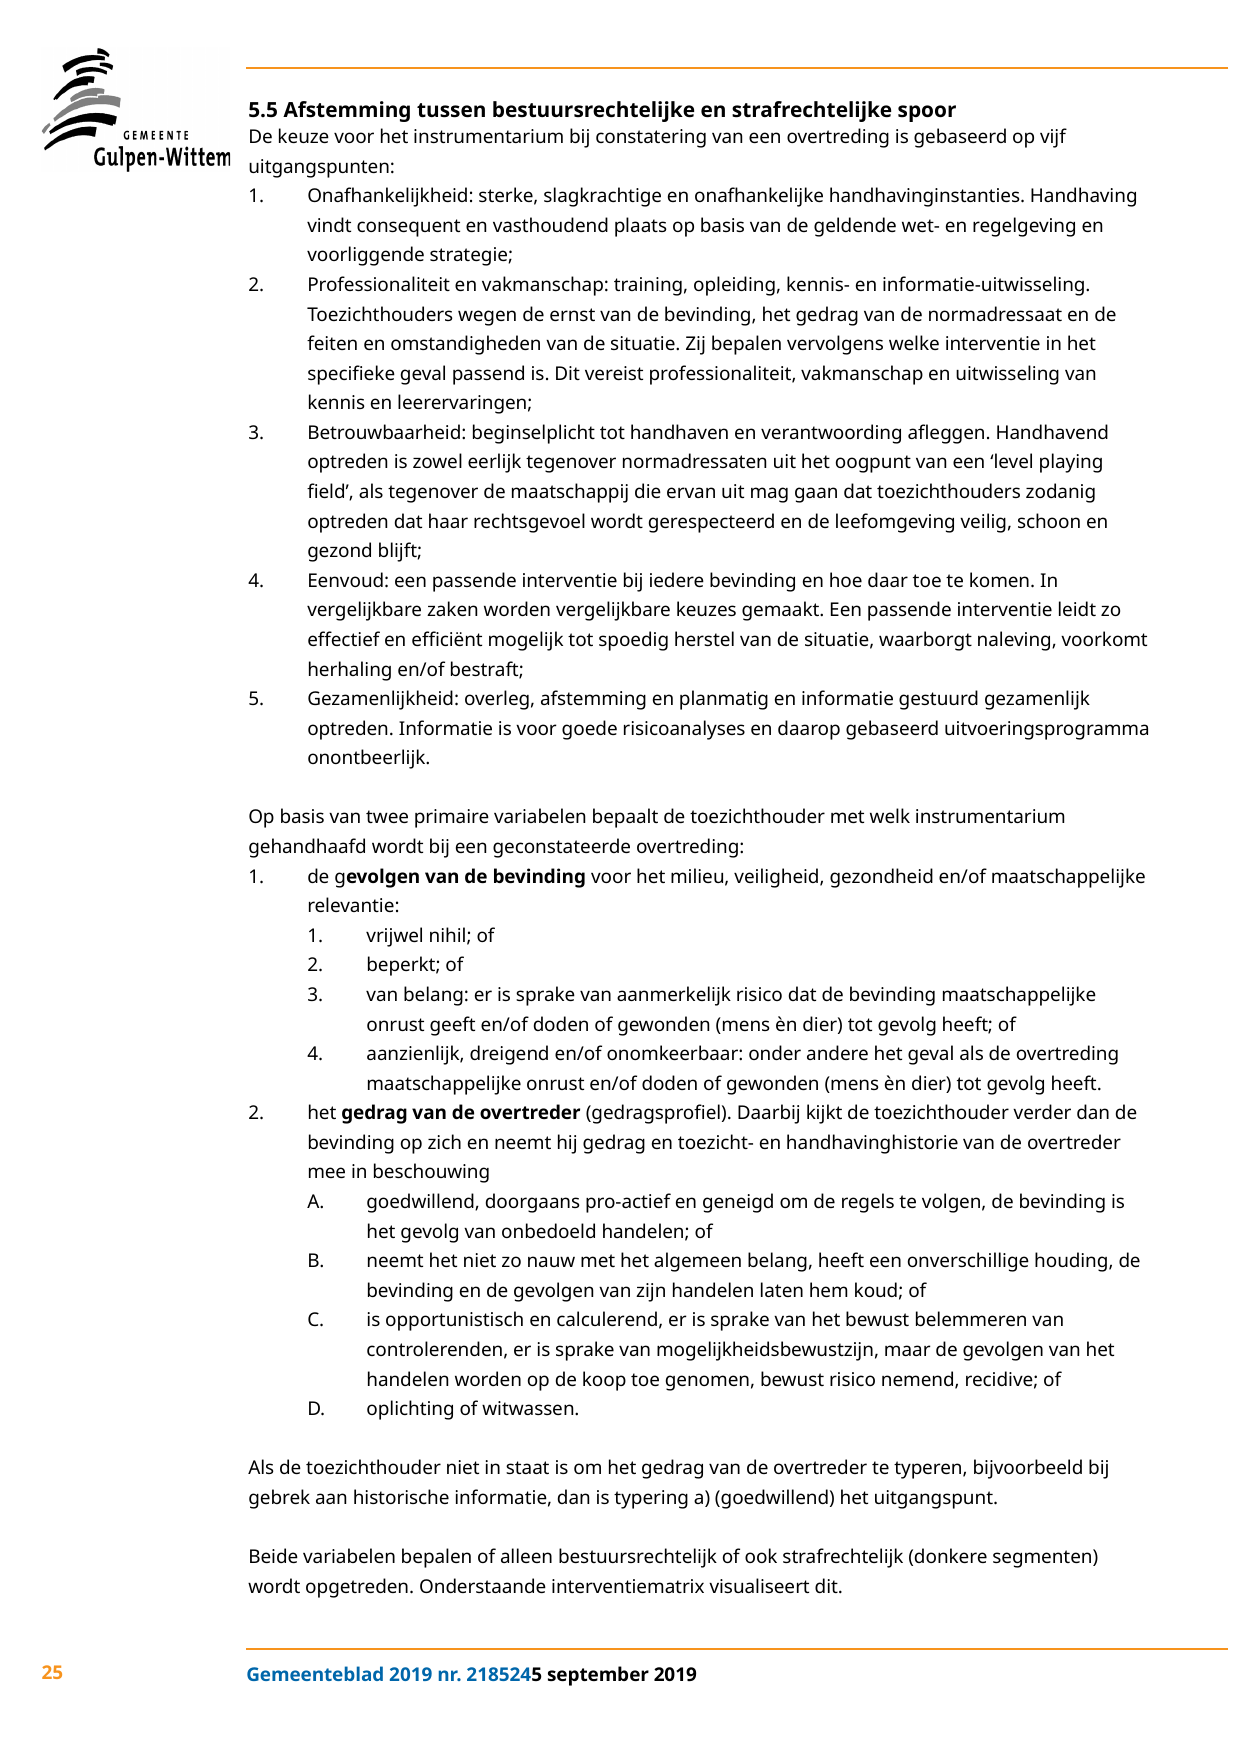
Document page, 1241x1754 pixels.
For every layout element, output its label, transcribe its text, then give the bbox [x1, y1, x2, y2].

list vrijwel nihil; of [307, 922, 1152, 948]
list Betrouwbaarheid: beginselplicht tot handhaven en verantwoording afleggen. Handhavend optreden is zowel eerlijk tegenover normadressaten uit het oogpunt van een ‘level playing field’, als tegenover de maatschappij die ervan uit mag gaan dat toezichthouders zodanig optreden dat haar rechtsgevoel wordt gerespecteerd en de leefomgeving veilig, schoon en gezond blijft; [248, 419, 1152, 563]
text Op basis van twee primaire variabelen bepaalt de toezichthouder met welk instrumentarium gehandhaafd wordt bij een geconstateerde overtreding: [248, 804, 1152, 859]
list goedwillend, doorgaans pro-actief en geneigd om de regels te volgen, de bevinding is het gevolg van onbedoeld handelen; of [307, 1188, 1152, 1243]
list de gevolgen van de bevinding voor het milieu, veiligheid, gezondheid en/of maatschappelijke relevantie: [248, 863, 1152, 918]
list neemt het niet zo nauw met het algemeen belang, heeft een onverschillige houding, de bevinding en de gevolgen van zijn handelen laten hem koud; of [307, 1247, 1152, 1303]
list van belang: er is sprake van aanmerkelijk risico dat de bevinding maatschappelijke onrust geeft en/of doden of gewonden (mens èn dier) tot gevolg heeft; of [307, 981, 1152, 1036]
list Gezamenlijkheid: overleg, afstemming en planmatig en informatie gestuurd gezamenlijk optreden. Informatie is voor goede risicoanalyses en daarop gebaseerd uitvoeringsprogramma onontbeerlijk. [248, 685, 1152, 770]
text De keuze voor het instrumentarium bij constatering van een overtreding is gebaseerd op vijf uitgangspunten: [248, 123, 1152, 178]
text Beide variabelen bepalen of alleen bestuursrechtelijk of ook strafrechtelijk (donkere segmenten) wordt opgetreden. Onderstaande interventiematrix visualiseert dit. [248, 1543, 1152, 1598]
text 5.5 Afstemming tussen bestuursrechtelijke en strafrechtelijke spoor [248, 95, 1152, 123]
picture [41, 47, 231, 172]
list het gedrag van de overtreder (gedragsprofiel). Daarbij kijkt de toezichthouder verder dan de bevinding op zich en neemt hij gedrag en toezicht- en handhavinghistorie van de overtreder mee in beschouwing [248, 1099, 1152, 1184]
list beperkt; of [307, 952, 1152, 977]
list Professionaliteit en vakmanschap: training, opleiding, kennis- en informatie-uitwisseling. Toezichthouders wegen de ernst van de bevinding, het gedrag van de normadressaat en de feiten en omstandigheden van de situatie. Zij bepalen vervolgens welke interventie in het specifieke geval passend is. Dit vereist professionaliteit, vakmanschap en uitwisseling van kennis en leerervaringen; [248, 271, 1152, 415]
list is opportunistisch en calculerend, er is sprake van het bewust belemmeren van controlerenden, er is sprake van mogelijkheidsbewustzijn, maar de gevolgen van het handelen worden op de koop toe genomen, bewust risico nemend, recidive; of [307, 1307, 1152, 1391]
list Onafhankelijkheid: sterke, slagkrachtige en onafhankelijke handhavinginstanties. Handhaving vindt consequent en vasthoudend plaats op basis van de geldende wet- en regelgeving en voorliggende strategie; [248, 182, 1152, 267]
text Als de toezichthouder niet in staat is om het gedrag van de overtreder te typeren, bijvoorbeeld bij gebrek aan historische informatie, dan is typering a) (goedwillend) het uitgangspunt. [248, 1454, 1152, 1510]
list oplichting of witwassen. [307, 1395, 1152, 1421]
list aanzienlijk, dreigend en/of onomkeerbaar: onder andere het geval als de overtreding maatschappelijke onrust en/of doden of gewonden (mens èn dier) tot gevolg heeft. [307, 1040, 1152, 1096]
list Eenvoud: een passende interventie bij iedere bevinding en hoe daar toe te komen. In vergelijkbare zaken worden vergelijkbare keuzes gemaakt. Een passende interventie leidt zo effectief en efficiënt mogelijk tot spoedig herstel van de situatie, waarborgt naleving, voorkomt herhaling en/of bestraft; [248, 567, 1152, 681]
